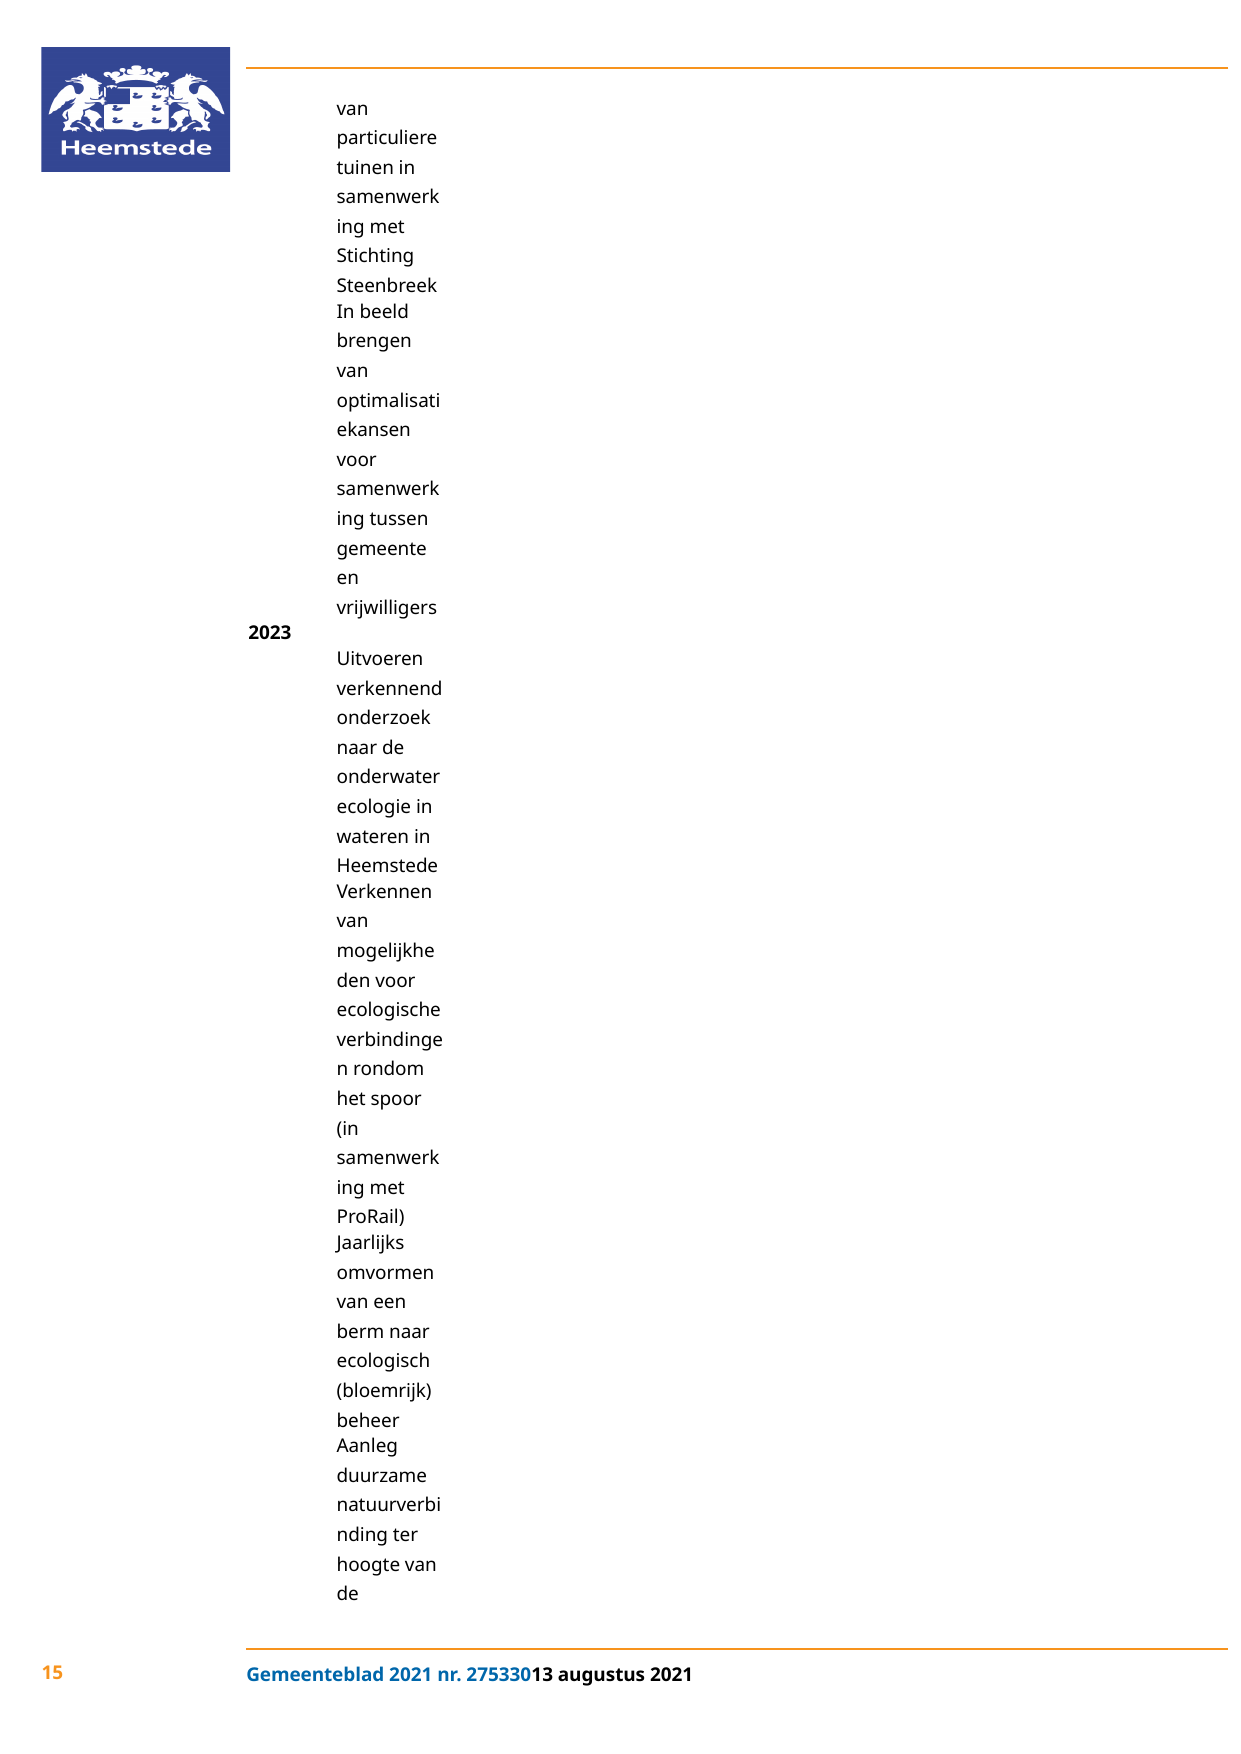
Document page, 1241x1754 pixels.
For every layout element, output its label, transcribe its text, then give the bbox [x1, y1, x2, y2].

table_cell [248, 1229, 336, 1432]
table_cell [533, 1229, 621, 1432]
table_cell [886, 298, 975, 619]
table_cell [975, 298, 1063, 619]
table_cell [1063, 645, 1152, 878]
table_cell [248, 878, 336, 1229]
table_cell [444, 878, 532, 1229]
table_cell Aanleg duurzame natuurverbinding ter hoogte van de [336, 1433, 444, 1606]
table_cell [798, 1229, 886, 1432]
table_cell [621, 95, 709, 298]
table_cell [798, 1433, 886, 1606]
table_cell [709, 1229, 798, 1432]
table_cell 2023 [248, 620, 336, 645]
table_cell [975, 620, 1063, 645]
table_cell Jaarlijks omvormen van een berm naar ecologisch (bloemrijk) beheer [336, 1229, 444, 1432]
table_cell [621, 620, 709, 645]
table_cell [621, 298, 709, 619]
table_cell [444, 95, 532, 298]
table_cell In beeld brengen van optimalisatiekansen voor samenwerking tussen gemeente en vrijwilligers [336, 298, 444, 619]
table_cell Uitvoeren verkennend onderzoek naar de onderwaterecologie in wateren in Heemstede [336, 645, 444, 878]
table_cell [248, 1433, 336, 1606]
table_cell [1063, 95, 1152, 298]
table_cell [709, 298, 798, 619]
table_cell [444, 298, 532, 619]
table_cell [533, 645, 621, 878]
table_cell [975, 95, 1063, 298]
table_cell [621, 1433, 709, 1606]
table_cell [975, 1229, 1063, 1432]
table_cell [886, 878, 975, 1229]
table_cell [975, 645, 1063, 878]
table_cell [709, 95, 798, 298]
table_cell [886, 95, 975, 298]
table_cell [1063, 1229, 1152, 1432]
table_cell [975, 1433, 1063, 1606]
table_cell [533, 95, 621, 298]
picture [41, 47, 231, 172]
table_cell [709, 878, 798, 1229]
table_cell [798, 645, 886, 878]
table_cell [533, 1433, 621, 1606]
table_cell [975, 878, 1063, 1229]
table_cell [248, 298, 336, 619]
table_cell [1063, 1433, 1152, 1606]
table_cell [886, 620, 975, 645]
table_cell [1063, 620, 1152, 645]
table_cell [533, 620, 621, 645]
table_cell [533, 878, 621, 1229]
table_cell [621, 1229, 709, 1432]
table_cell [248, 645, 336, 878]
table_cell van particuliere tuinen in samenwerking met Stichting Steenbreek [336, 95, 444, 298]
table_cell [709, 620, 798, 645]
table_cell [444, 645, 532, 878]
table_cell [798, 878, 886, 1229]
table_cell [709, 645, 798, 878]
table_cell [248, 95, 336, 298]
table_cell [444, 620, 532, 645]
table_cell [709, 1433, 798, 1606]
table_cell [798, 95, 886, 298]
table_cell [798, 620, 886, 645]
table_cell [798, 298, 886, 619]
table_cell [336, 620, 444, 645]
table_cell [886, 1229, 975, 1432]
table_cell [621, 878, 709, 1229]
table_cell [444, 1433, 532, 1606]
table_cell [533, 298, 621, 619]
table_cell [886, 1433, 975, 1606]
table_cell Verkennen van mogelijkheden voor ecologische verbindingen rondom het spoor (in samenwerking met ProRail) [336, 878, 444, 1229]
table_cell [886, 645, 975, 878]
table_cell [1063, 298, 1152, 619]
table_cell [1063, 878, 1152, 1229]
table_cell [444, 1229, 532, 1432]
table_cell [621, 645, 709, 878]
